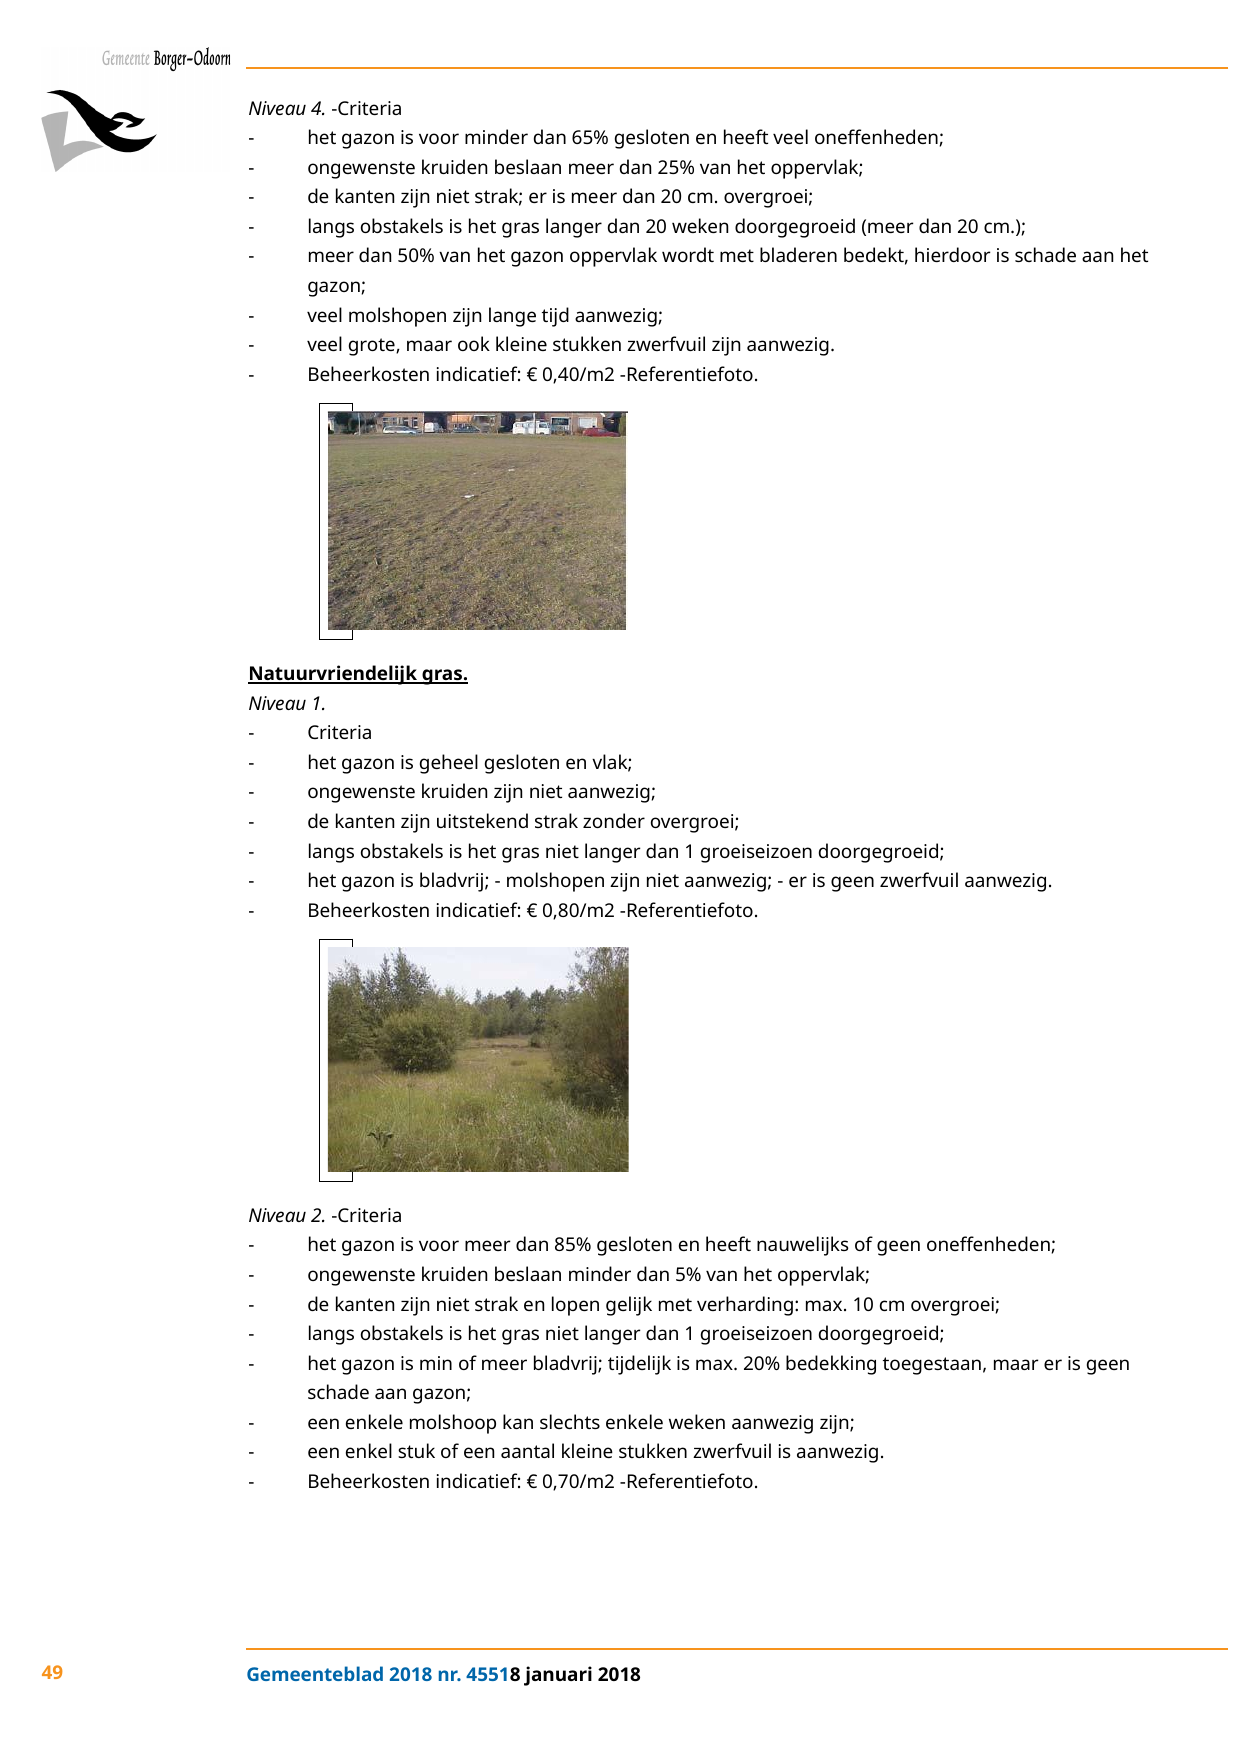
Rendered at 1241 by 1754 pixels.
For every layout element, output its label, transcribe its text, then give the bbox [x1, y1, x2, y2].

list meer dan 50% van het gazon oppervlak wordt met bladeren bedekt, hierdoor is schade aan het gazon; [248, 243, 1152, 298]
list een enkel stuk of een aantal kleine stukken zwerfvuil is aanwezig. [248, 1439, 1152, 1464]
list Beheerkosten indicatief: € 0,40/m2 -Referentiefoto. [248, 361, 1152, 387]
list het gazon is voor meer dan 85% gesloten en heeft nauwelijks of geen oneffenheden; [248, 1232, 1152, 1257]
list langs obstakels is het gras niet langer dan 1 groeiseizoen doorgegroeid; [248, 1320, 1152, 1346]
text Niveau 4. -Criteria [248, 95, 1152, 121]
picture [327, 947, 629, 1172]
list de kanten zijn niet strak en lopen gelijk met verharding: max. 10 cm overgroei; [248, 1291, 1152, 1317]
list het gazon is geheel gesloten en vlak; [248, 749, 1152, 775]
list langs obstakels is het gras niet langer dan 1 groeiseizoen doorgegroeid; [248, 838, 1152, 863]
list de kanten zijn niet strak; er is meer dan 20 cm. overgroei; [248, 183, 1152, 209]
list veel molshopen zijn lange tijd aanwezig; [248, 302, 1152, 328]
list de kanten zijn uitstekend strak zonder overgroei; [248, 808, 1152, 834]
list het gazon is min of meer bladvrij; tijdelijk is max. 20% bedekking toegestaan, maar er is geen schade aan gazon; [248, 1350, 1152, 1405]
list Beheerkosten indicatief: € 0,80/m2 -Referentiefoto. [248, 897, 1152, 923]
list ongewenste kruiden beslaan meer dan 25% van het oppervlak; [248, 154, 1152, 180]
picture [327, 411, 628, 630]
list ongewenste kruiden zijn niet aanwezig; [248, 779, 1152, 804]
list Beheerkosten indicatief: € 0,70/m2 -Referentiefoto. [248, 1468, 1152, 1494]
text Natuurvriendelijk gras. [248, 660, 1152, 686]
text Niveau 2. -Criteria [248, 1202, 1152, 1228]
list het gazon is bladvrij; - molshopen zijn niet aanwezig; - er is geen zwerfvuil aanwezig. [248, 867, 1152, 893]
list langs obstakels is het gras langer dan 20 weken doorgegroeid (meer dan 20 cm.); [248, 213, 1152, 239]
list Criteria [248, 719, 1152, 745]
text Niveau 1. [248, 690, 1152, 716]
list ongewenste kruiden beslaan minder dan 5% van het oppervlak; [248, 1261, 1152, 1287]
picture [41, 47, 231, 172]
list het gazon is voor minder dan 65% gesloten en heeft veel oneffenheden; [248, 124, 1152, 150]
list veel grote, maar ook kleine stukken zwerfvuil zijn aanwezig. [248, 331, 1152, 357]
list een enkele molshoop kan slechts enkele weken aanwezig zijn; [248, 1409, 1152, 1435]
